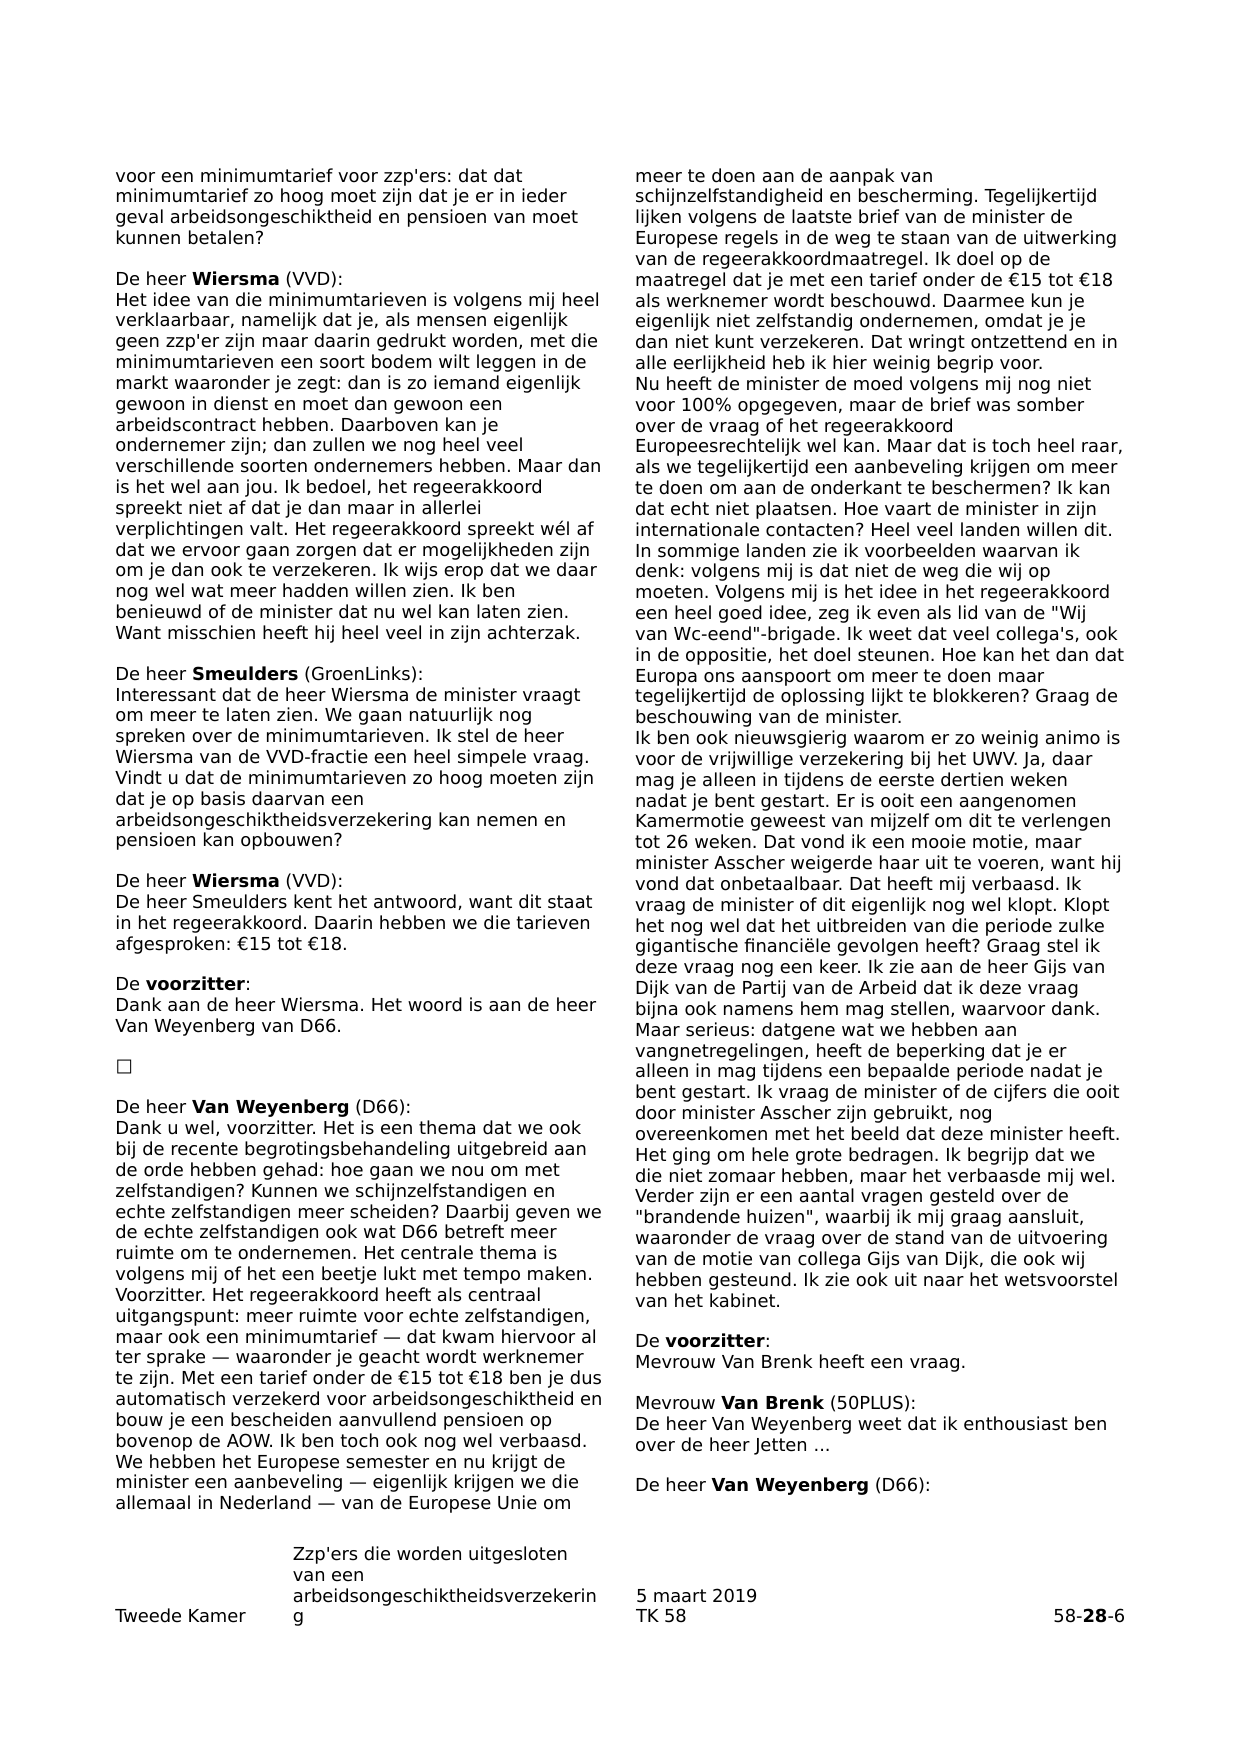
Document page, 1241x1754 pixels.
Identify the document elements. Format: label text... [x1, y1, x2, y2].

text De voorzitter: [635, 1331, 1125, 1352]
text De heer Van Weyenberg (D66): [115, 1097, 605, 1118]
text Interessant dat de heer Wiersma de minister vraagt om meer te laten zien. We gaan natuurlijk nog spreken over de minimumtarieven. Ik stel de heer Wiersma van de VVD-fractie een heel simpele vraag. Vindt u dat de minimumtarieven zo hoog moeten zijn dat je op basis daarvan een arbeidsongeschiktheidsverzekering kan nemen en pensioen kan opbouwen? [115, 684, 605, 851]
text Ik ben ook nieuwsgierig waarom er zo weinig animo is voor de vrijwillige verzekering bij het UWV. Ja, daar mag je alleen in tijdens de eerste dertien weken nadat je bent gestart. Er is ooit een aangenomen Kamermotie geweest van mijzelf om dit te verlengen tot 26 weken. Dat vond ik een mooie motie, maar minister Asscher weigerde haar uit te voeren, want hij vond dat onbetaalbaar. Dat heeft mij verbaasd. Ik vraag de minister of dit eigenlijk nog wel klopt. Klopt het nog wel dat het uitbreiden van die periode zulke gigantische financiële gevolgen heeft? Graag stel ik deze vraag nog een keer. Ik zie aan de heer Gijs van Dijk van de Partij van de Arbeid dat ik deze vraag bijna ook namens hem mag stellen, waarvoor dank. Maar serieus: datgene wat we hebben aan vangnetregelingen, heeft de beperking dat je er alleen in mag tijdens een bepaalde periode nadat je bent gestart. Ik vraag de minister of de cijfers die ooit door minister Asscher zijn gebruikt, nog overeenkomen met het beeld dat deze minister heeft. Het ging om hele grote bedragen. Ik begrijp dat we die niet zomaar hebben, maar het verbaasde mij wel. [635, 728, 1125, 1186]
text Voorzitter. Het regeerakkoord heeft als centraal uitgangspunt: meer ruimte voor echte zelfstandigen, maar ook een minimumtarief — dat kwam hiervoor al ter sprake — waaronder je geacht wordt werknemer te zijn. Met een tarief onder de €15 tot €18 ben je dus automatisch verzekerd voor arbeidsongeschiktheid en bouw je een bescheiden aanvullend pensioen op bovenop de AOW. Ik ben toch ook nog wel verbaasd. We hebben het Europese semester en nu krijgt de minister een aanbeveling — eigenlijk krijgen we die allemaal in Nederland — van de Europese Unie om [115, 1285, 605, 1514]
text De voorzitter: [115, 974, 605, 995]
text Het idee van die minimumtarieven is volgens mij heel verklaarbaar, namelijk dat je, als mensen eigenlijk geen zzp'er zijn maar daarin gedrukt worden, met die minimumtarieven een soort bodem wilt leggen in de markt waaronder je zegt: dan is zo iemand eigenlijk gewoon in dienst en moet dan gewoon een arbeidscontract hebben. Daarboven kan je ondernemer zijn; dan zullen we nog heel veel verschillende soorten ondernemers hebben. Maar dan is het wel aan jou. Ik bedoel, het regeerakkoord spreekt niet af dat je dan maar in allerlei verplichtingen valt. Het regeerakkoord spreekt wél af dat we ervoor gaan zorgen dat er mogelijkheden zijn om je dan ook te verzekeren. Ik wijs erop dat we daar nog wel wat meer hadden willen zien. Ik ben benieuwd of de minister dat nu wel kan laten zien. Want misschien heeft hij heel veel in zijn achterzak. [115, 289, 605, 643]
text De heer Smeulders kent het antwoord, want dit staat in het regeerakkoord. Daarin hebben we die tarieven afgesproken: €15 tot €18. [115, 892, 605, 954]
text De heer Wiersma (VVD): [115, 269, 605, 289]
text ⬜ [115, 1057, 605, 1077]
text Mevrouw Van Brenk (50PLUS): [635, 1393, 1125, 1413]
text De heer Smeulders (GroenLinks): [115, 663, 605, 684]
text Verder zijn er een aantal vragen gesteld over de "brandende huizen", waarbij ik mij graag aansluit, waaronder de vraag over de stand van de uitvoering van de motie van collega Gijs van Dijk, die ook wij hebben gesteund. Ik zie ook uit naar het wetsvoorstel van het kabinet. [635, 1186, 1125, 1311]
text De heer Van Weyenberg weet dat ik enthousiast ben over de heer Jetten ... [635, 1413, 1125, 1455]
text De heer Van Weyenberg (D66): [635, 1475, 1125, 1496]
text Dank aan de heer Wiersma. Het woord is aan de heer Van Weyenberg van D66. [115, 995, 605, 1037]
text Dank u wel, voorzitter. Het is een thema dat we ook bij de recente begrotingsbehandeling uitgebreid aan de orde hebben gehad: hoe gaan we nou om met zelfstandigen? Kunnen we schijnzelfstandigen en echte zelfstandigen meer scheiden? Daarbij geven we de echte zelfstandigen ook wat D66 betreft meer ruimte om te ondernemen. Het centrale thema is volgens mij of het een beetje lukt met tempo maken. [115, 1118, 605, 1285]
text Nu heeft de minister de moed volgens mij nog niet voor 100% opgegeven, maar de brief was somber over de vraag of het regeerakkoord Europeesrechtelijk wel kan. Maar dat is toch heel raar, als we tegelijkertijd een aanbeveling krijgen om meer te doen om aan de onderkant te beschermen? Ik kan dat echt niet plaatsen. Hoe vaart de minister in zijn internationale contacten? Heel veel landen willen dit. In sommige landen zie ik voorbeelden waarvan ik denk: volgens mij is dat niet de weg die wij op moeten. Volgens mij is het idee in het regeerakkoord een heel goed idee, zeg ik even als lid van de "Wij van Wc-eend"-brigade. Ik weet dat veel collega's, ook in de oppositie, het doel steunen. Hoe kan het dan dat Europa ons aanspoort om meer te doen maar tegelijkertijd de oplossing lijkt te blokkeren? Graag de beschouwing van de minister. [635, 374, 1125, 728]
text voor een minimumtarief voor zzp'ers: dat dat minimumtarief zo hoog moet zijn dat je er in ieder geval arbeidsongeschiktheid en pensioen van moet kunnen betalen? [115, 165, 605, 249]
text De heer Wiersma (VVD): [115, 871, 605, 892]
text meer te doen aan de aanpak van schijnzelfstandigheid en bescherming. Tegelijkertijd lijken volgens de laatste brief van de minister de Europese regels in de weg te staan van de uitwerking van de regeerakkoordmaatregel. Ik doel op de maatregel dat je met een tarief onder de €15 tot €18 als werknemer wordt beschouwd. Daarmee kun je eigenlijk niet zelfstandig ondernemen, omdat je je dan niet kunt verzekeren. Dat wringt ontzettend en in alle eerlijkheid heb ik hier weinig begrip voor. [635, 165, 1125, 374]
text Mevrouw Van Brenk heeft een vraag. [635, 1352, 1125, 1373]
